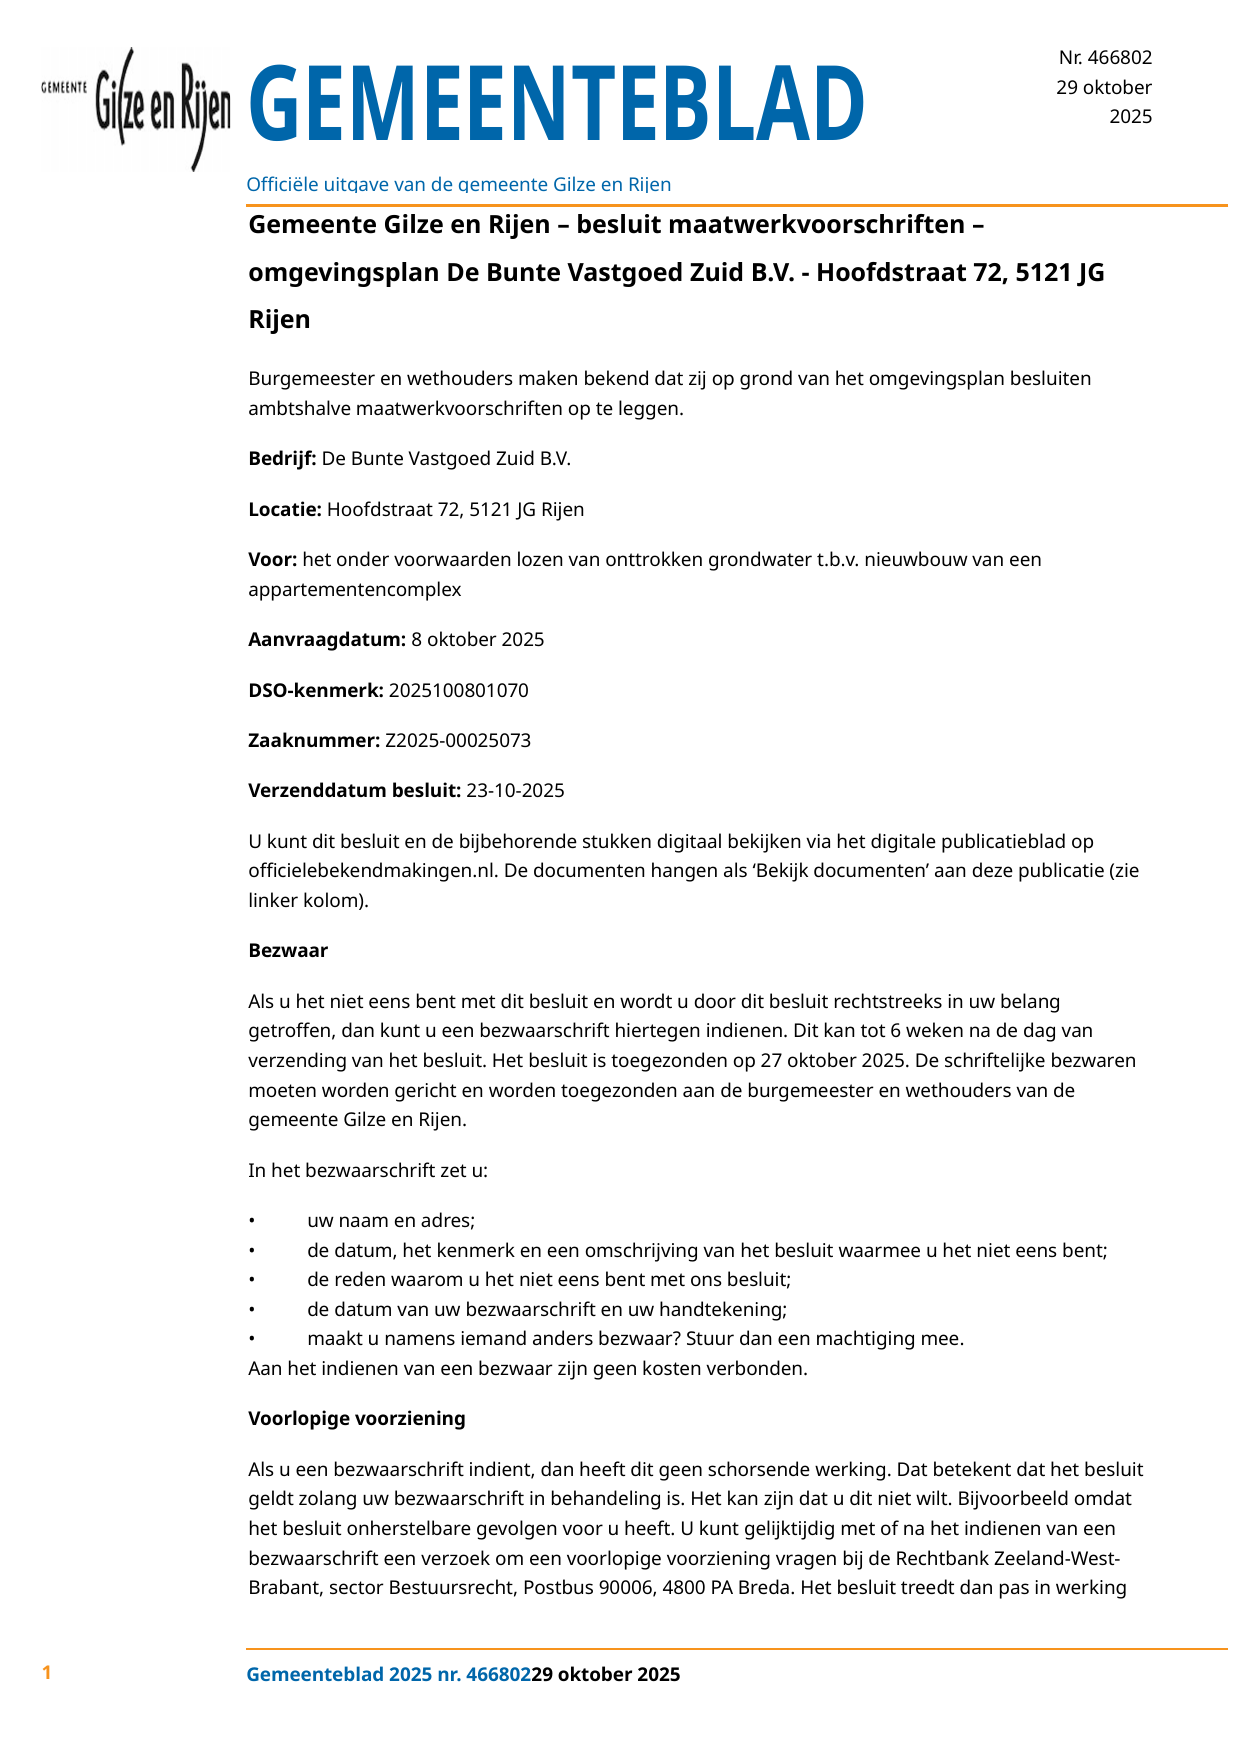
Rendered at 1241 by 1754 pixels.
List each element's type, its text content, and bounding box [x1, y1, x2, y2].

list de datum, het kenmerk en een omschrijving van het besluit waarmee u het niet eens bent; [248, 1237, 1152, 1262]
text Aanvraagdatum: 8 oktober 2025 [248, 626, 1152, 652]
text Burgemeester en wethouders maken bekend dat zij op grond van het omgevingsplan besluiten ambtshalve maatwerkvoorschriften op te leggen. [248, 366, 1152, 421]
text Als u een bezwaarschrift indient, dan heeft dit geen schorsende werking. Dat betekent dat het besluit geldt zolang uw bezwaarschrift in behandeling is. Het kan zijn dat u dit niet wilt. Bijvoorbeeld omdat het besluit onherstelbare gevolgen voor u heeft. U kunt gelijktijdig met of na het indienen van een bezwaarschrift een verzoek om een voorlopige voorziening vragen bij de Rechtbank Zeeland-West-Brabant, sector Bestuursrecht, Postbus 90006, 4800 PA Breda. Het besluit treedt dan pas in werking [248, 1456, 1152, 1600]
text Voor: het onder voorwaarden lozen van onttrokken grondwater t.b.v. nieuwbouw van een appartementencomplex [248, 546, 1152, 602]
text Locatie: Hoofdstraat 72, 5121 JG Rijen [248, 496, 1152, 522]
list de reden waarom u het niet eens bent met ons besluit; [248, 1266, 1152, 1292]
text Aan het indienen van een bezwaar zijn geen kosten verbonden. [248, 1355, 1152, 1381]
text Bezwaar [248, 938, 1152, 963]
text Verzenddatum besluit: 23-10-2025 [248, 778, 1152, 803]
text DSO-kenmerk: 2025100801070 [248, 677, 1152, 702]
picture [41, 47, 231, 172]
text In het bezwaarschrift zet u: [248, 1157, 1152, 1182]
list maakt u namens iemand anders bezwaar? Stuur dan een machtiging mee. [248, 1326, 1152, 1351]
text Als u het niet eens bent met dit besluit en wordt u door dit besluit rechtstreeks in uw belang getroffen, dan kunt u een bezwaarschrift hiertegen indienen. Dit kan tot 6 weken na de dag van verzending van het besluit. Het besluit is toegezonden op 27 oktober 2025. De schriftelijke bezwaren moeten worden gericht en worden toegezonden aan de burgemeester en wethouders van de gemeente Gilze en Rijen. [248, 988, 1152, 1132]
text Voorlopige voorziening [248, 1406, 1152, 1431]
text Bedrijf: De Bunte Vastgoed Zuid B.V. [248, 446, 1152, 471]
text Zaaknummer: Z2025-00025073 [248, 727, 1152, 753]
list uw naam en adres; [248, 1207, 1152, 1233]
text Gemeente Gilze en Rijen – besluit maatwerkvoorschriften – omgevingsplan De Bunte Vastgoed Zuid B.V. - Hoofdstraat 72, 5121 JG Rijen [248, 207, 1152, 336]
list de datum van uw bezwaarschrift en uw handtekening; [248, 1296, 1152, 1322]
text U kunt dit besluit en de bijbehorende stukken digitaal bekijken via het digitale publicatieblad op officielebekendmakingen.nl. De documenten hangen als ‘Bekijk documenten’ aan deze publicatie (zie linker kolom). [248, 828, 1152, 913]
